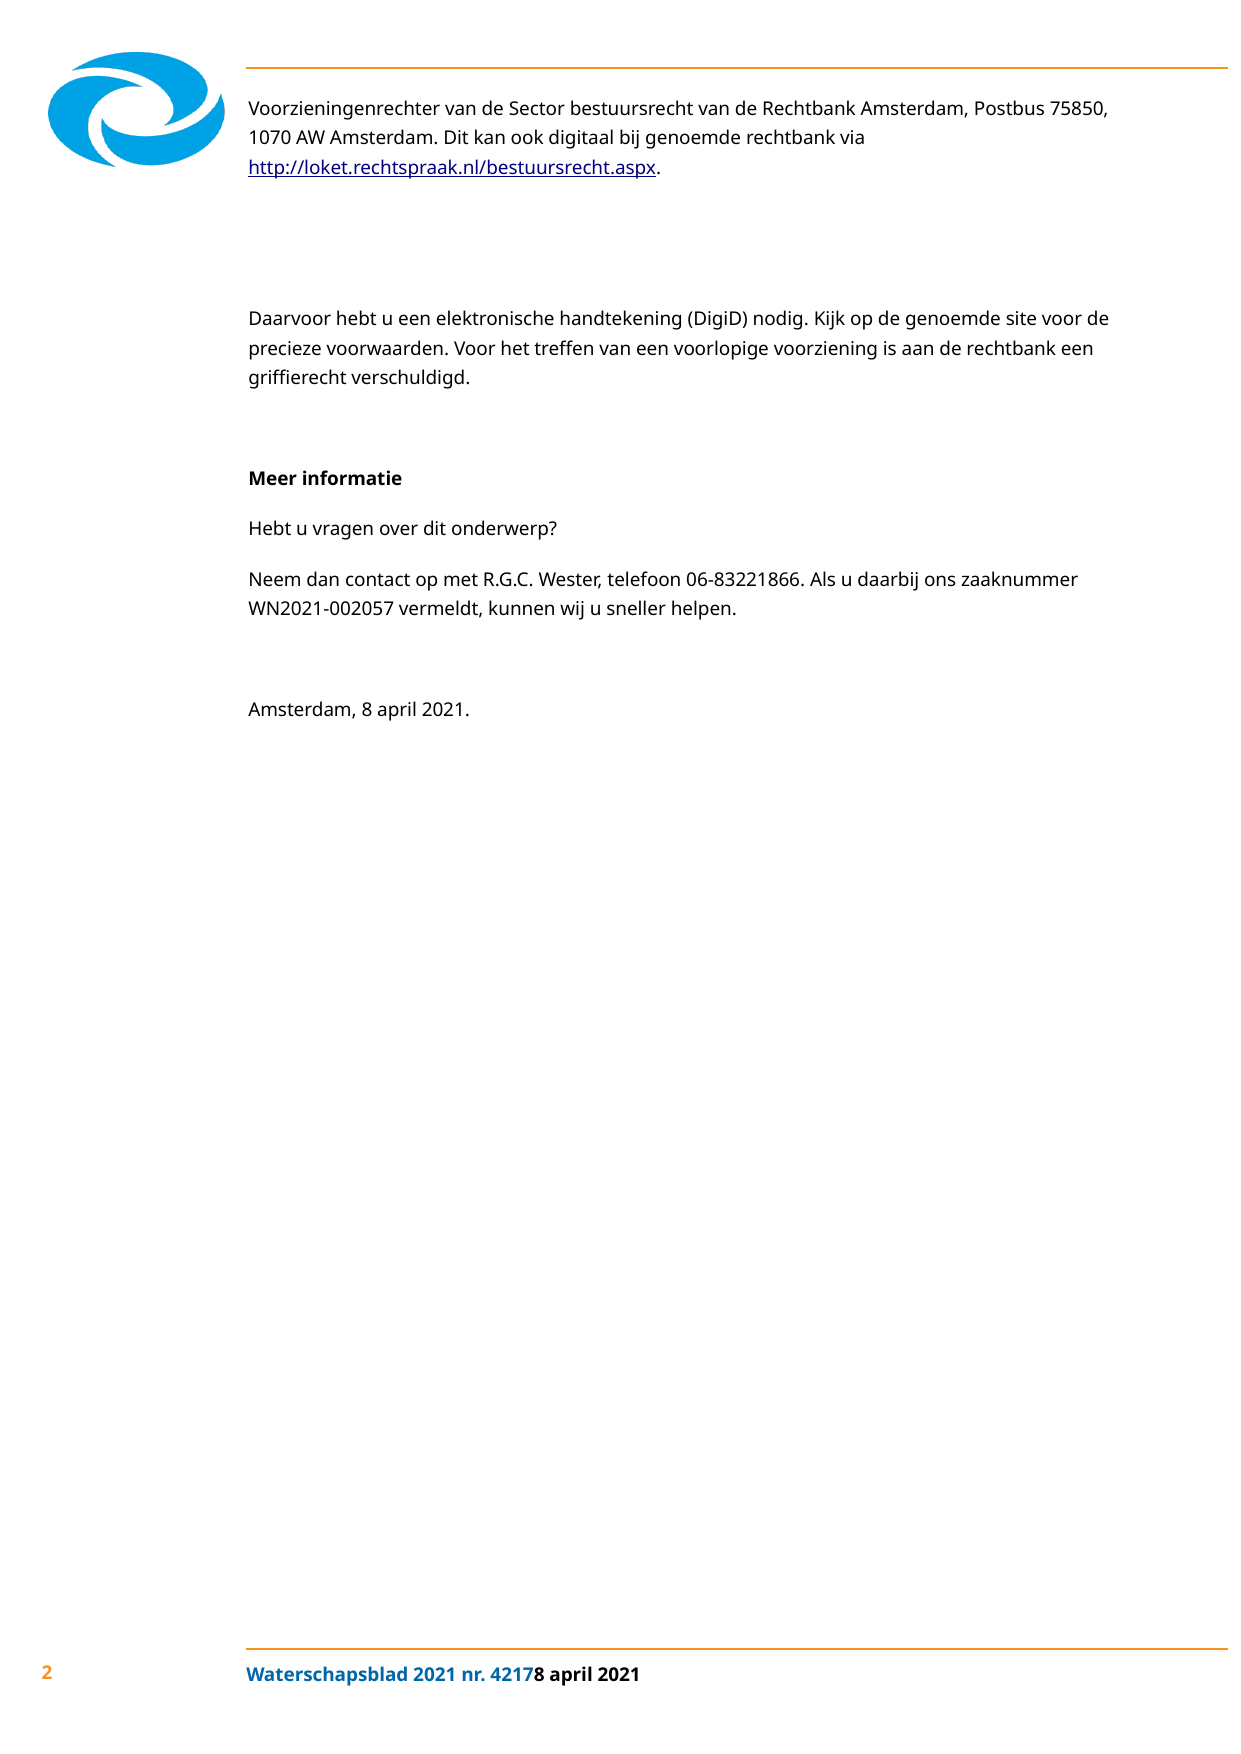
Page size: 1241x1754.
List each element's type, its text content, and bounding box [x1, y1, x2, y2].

text Neem dan contact op met R.G.C. Wester, telefoon 06-83221866. Als u daarbij ons zaaknummer WN2021-002057 vermeldt, kunnen wij u sneller helpen. [248, 566, 1152, 621]
text Hebt u vragen over dit onderwerp? [248, 516, 1152, 541]
text Amsterdam, 8 april 2021. [248, 696, 1152, 722]
text Meer informatie [248, 465, 1152, 491]
text Voorzieningenrechter van de Sector bestuursrecht van de Rechtbank Amsterdam, Postbus 75850, 1070 AW Amsterdam. Dit kan ook digitaal bij genoemde rechtbank via http://loket.rechtspraak.nl/bestuursrecht.aspx. [248, 95, 1152, 180]
picture [41, 47, 231, 172]
text Daarvoor hebt u een elektronische handtekening (DigiD) nodig. Kijk op de genoemde site voor de precieze voorwaarden. Voor het treffen van een voorlopige voorziening is aan de rechtbank een griffierecht verschuldigd. [248, 305, 1152, 390]
